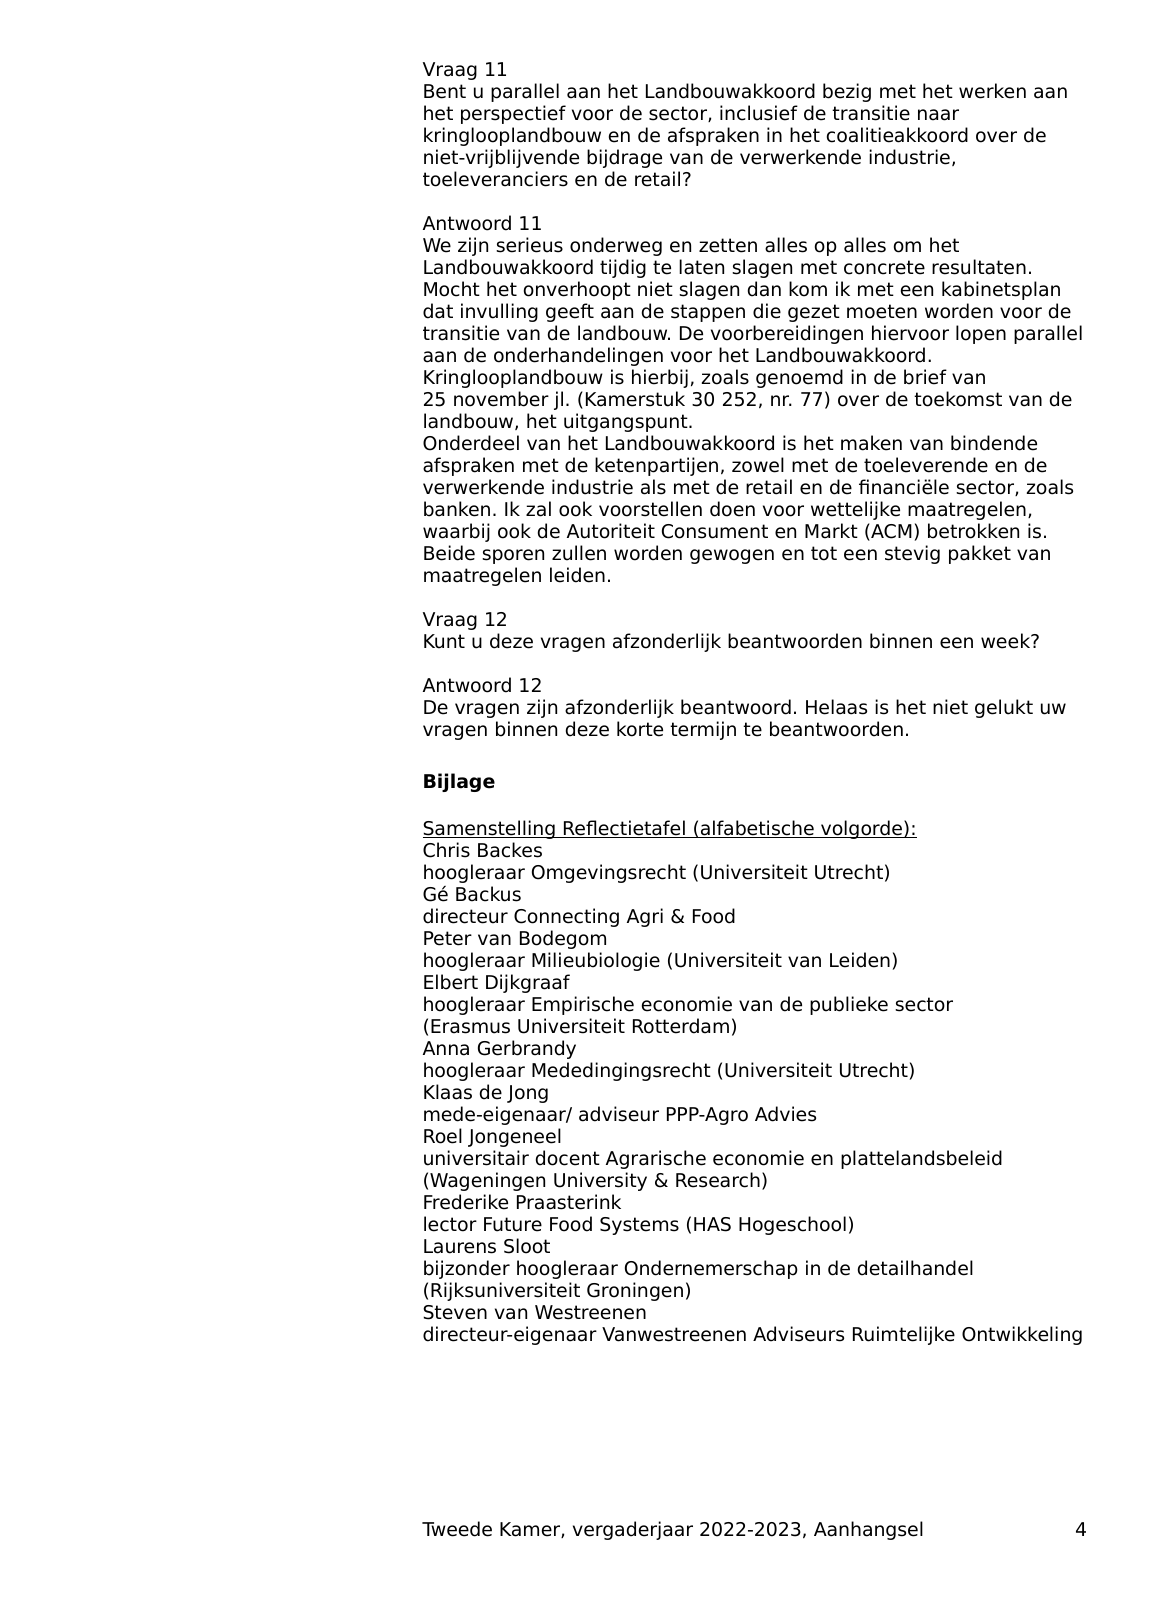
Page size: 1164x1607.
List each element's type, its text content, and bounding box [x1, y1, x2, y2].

text Peter van Bodegom [422, 928, 1087, 950]
text De vragen zijn afzonderlijk beantwoord. Helaas is het niet gelukt uw vragen binnen deze korte termijn te beantwoorden. [422, 697, 1087, 741]
text Laurens Sloot [422, 1236, 1087, 1258]
text (Wageningen University & Research) [422, 1170, 1087, 1192]
text Vraag 11 [422, 59, 1087, 81]
text Klaas de Jong [422, 1082, 1087, 1104]
text Gé Backus [422, 884, 1087, 906]
text lector Future Food Systems (HAS Hogeschool) [422, 1214, 1087, 1236]
text Onderdeel van het Landbouwakkoord is het maken van bindende afspraken met de ketenpartijen, zowel met de toeleverende en de verwerkende industrie als met de retail en de financiële sector, zoals banken. Ik zal ook voorstellen doen voor wettelijke maatregelen, waarbij ook de Autoriteit Consument en Markt (ACM) betrokken is. Beide sporen zullen worden gewogen en tot een stevig pakket van maatregelen leiden. [422, 433, 1087, 587]
text Roel Jongeneel [422, 1126, 1087, 1148]
text hoogleraar Milieubiologie (Universiteit van Leiden) [422, 950, 1087, 972]
text universitair docent Agrarische economie en plattelandsbeleid [422, 1148, 1087, 1170]
text Kunt u deze vragen afzonderlijk beantwoorden binnen een week? [422, 631, 1087, 653]
text directeur-eigenaar Vanwestreenen Adviseurs Ruimtelijke Ontwikkeling [422, 1323, 1087, 1346]
text (Rijksuniversiteit Groningen) [422, 1279, 1087, 1302]
text Bent u parallel aan het Landbouwakkoord bezig met het werken aan het perspectief voor de sector, inclusief de transitie naar kringlooplandbouw en de afspraken in het coalitieakkoord over de niet-vrijblijvende bijdrage van de verwerkende industrie, toeleveranciers en de retail? [422, 81, 1087, 191]
text Elbert Dijkgraaf [422, 972, 1087, 994]
text Antwoord 12 [422, 675, 1087, 697]
text Chris Backes [422, 840, 1087, 862]
text Anna Gerbrandy [422, 1038, 1087, 1060]
text Frederike Praasterink [422, 1192, 1087, 1214]
text We zijn serieus onderweg en zetten alles op alles om het Landbouwakkoord tijdig te laten slagen met concrete resultaten. Mocht het onverhoopt niet slagen dan kom ik met een kabinetsplan dat invulling geeft aan de stappen die gezet moeten worden voor de transitie van de landbouw. De voorbereidingen hiervoor lopen parallel aan de onderhandelingen voor het Landbouwakkoord. Kringlooplandbouw is hierbij, zoals genoemd in de brief van 25 november jl. (Kamerstuk 30 252, nr. 77) over de toekomst van de landbouw, het uitgangspunt. [422, 235, 1087, 433]
text mede-eigenaar/ adviseur PPP-Agro Advies [422, 1104, 1087, 1126]
text bijzonder hoogleraar Ondernemerschap in de detailhandel [422, 1258, 1087, 1279]
text Steven van Westreenen [422, 1302, 1087, 1323]
subtitle Bijlage [422, 771, 1087, 793]
text (Erasmus Universiteit Rotterdam) [422, 1016, 1087, 1038]
text hoogleraar Omgevingsrecht (Universiteit Utrecht) [422, 862, 1087, 884]
text Vraag 12 [422, 609, 1087, 631]
text Antwoord 11 [422, 213, 1087, 235]
text hoogleraar Mededingingsrecht (Universiteit Utrecht) [422, 1060, 1087, 1082]
text Samenstelling Reflectietafel (alfabetische volgorde): [422, 818, 1087, 840]
text hoogleraar Empirische economie van de publieke sector [422, 994, 1087, 1016]
text directeur Connecting Agri & Food [422, 906, 1087, 928]
